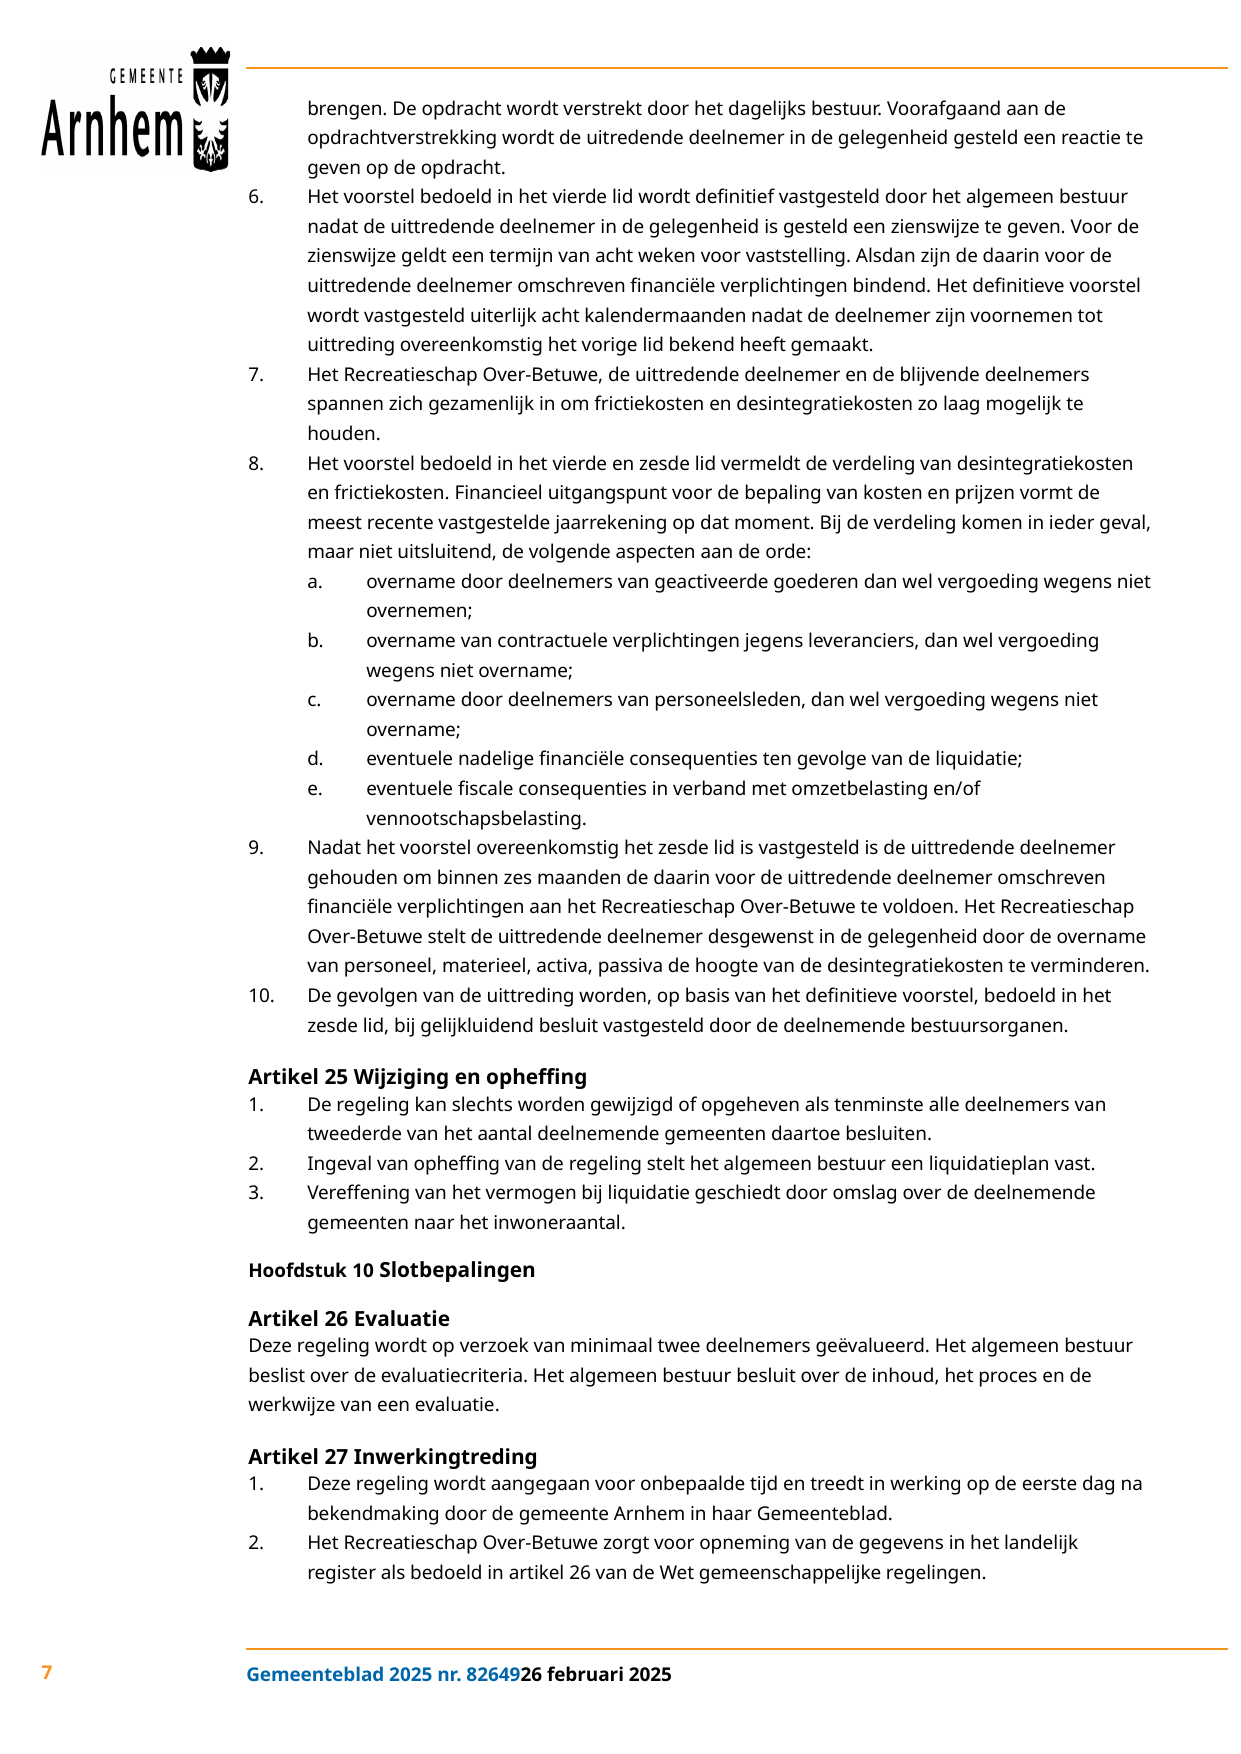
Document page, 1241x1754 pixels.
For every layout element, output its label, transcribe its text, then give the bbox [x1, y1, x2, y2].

text Artikel 27 Inwerkingtreding [248, 1442, 1152, 1470]
list overname door deelnemers van personeelsleden, dan wel vergoeding wegens niet overname; [307, 686, 1152, 742]
list eventuele fiscale consequenties in verband met omzetbelasting en/of vennootschapsbelasting. [307, 775, 1152, 831]
list brengen. De opdracht wordt verstrekt door het dagelijks bestuur. Voorafgaand aan de opdrachtverstrekking wordt de uitredende deelnemer in de gelegenheid gesteld een reactie te geven op de opdracht. [248, 95, 1152, 180]
text Artikel 25 Wijziging en opheffing [248, 1062, 1152, 1091]
list Het voorstel bedoeld in het vierde lid wordt definitief vastgesteld door het algemeen bestuur nadat de uittredende deelnemer in de gelegenheid is gesteld een zienswijze te geven. Voor de zienswijze geldt een termijn van acht weken voor vaststelling. Alsdan zijn de daarin voor de uittredende deelnemer omschreven financiële verplichtingen bindend. Het definitieve voorstel wordt vastgesteld uiterlijk acht kalendermaanden nadat de deelnemer zijn voornemen tot uittreding overeenkomstig het vorige lid bekend heeft gemaakt. [248, 183, 1152, 357]
list Vereffening van het vermogen bij liquidatie geschiedt door omslag over de deelnemende gemeenten naar het inwoneraantal. [248, 1179, 1152, 1235]
list eventuele nadelige financiële consequenties ten gevolge van de liquidatie; [307, 746, 1152, 771]
picture [41, 47, 231, 172]
list De regeling kan slechts worden gewijzigd of opgeheven als tenminste alle deelnemers van tweederde van het aantal deelnemende gemeenten daartoe besluiten. [248, 1091, 1152, 1146]
list overname van contractuele verplichtingen jegens leveranciers, dan wel vergoeding wegens niet overname; [307, 627, 1152, 683]
list Deze regeling wordt aangegaan voor onbepaalde tijd en treedt in werking op de eerste dag na bekendmaking door de gemeente Arnhem in haar Gemeenteblad. [248, 1470, 1152, 1526]
list Het voorstel bedoeld in het vierde en zesde lid vermeldt de verdeling van desintegratiekosten en frictiekosten. Financieel uitgangspunt voor de bepaling van kosten en prijzen vormt de meest recente vastgestelde jaarrekening op dat moment. Bij de verdeling komen in ieder geval, maar niet uitsluitend, de volgende aspecten aan de orde: [248, 450, 1152, 564]
list De gevolgen van de uittreding worden, op basis van het definitieve voorstel, bedoeld in het zesde lid, bij gelijkluidend besluit vastgesteld door de deelnemende bestuursorganen. [248, 982, 1152, 1038]
list Ingeval van opheffing van de regeling stelt het algemeen bestuur een liquidatieplan vast. [248, 1150, 1152, 1176]
list Nadat het voorstel overeenkomstig het zesde lid is vastgesteld is de uittredende deelnemer gehouden om binnen zes maanden de daarin voor de uittredende deelnemer omschreven financiële verplichtingen aan het Recreatieschap Over-Betuwe te voldoen. Het Recreatieschap Over-Betuwe stelt de uittredende deelnemer desgewenst in de gelegenheid door de overname van personeel, materieel, activa, passiva de hoogte van de desintegratiekosten te verminderen. [248, 834, 1152, 978]
text Hoofdstuk 10 Slotbepalingen [248, 1255, 1152, 1283]
text Artikel 26 Evaluatie [248, 1304, 1152, 1332]
text Deze regeling wordt op verzoek van minimaal twee deelnemers geëvalueerd. Het algemeen bestuur beslist over de evaluatiecriteria. Het algemeen bestuur besluit over de inhoud, het proces en de werkwijze van een evaluatie. [248, 1332, 1152, 1417]
list Het Recreatieschap Over-Betuwe zorgt voor opneming van de gegevens in het landelijk register als bedoeld in artikel 26 van de Wet gemeenschappelijke regelingen. [248, 1529, 1152, 1585]
list overname door deelnemers van geactiveerde goederen dan wel vergoeding wegens niet overnemen; [307, 568, 1152, 623]
list Het Recreatieschap Over-Betuwe, de uittredende deelnemer en de blijvende deelnemers spannen zich gezamenlijk in om frictiekosten en desintegratiekosten zo laag mogelijk te houden. [248, 361, 1152, 446]
